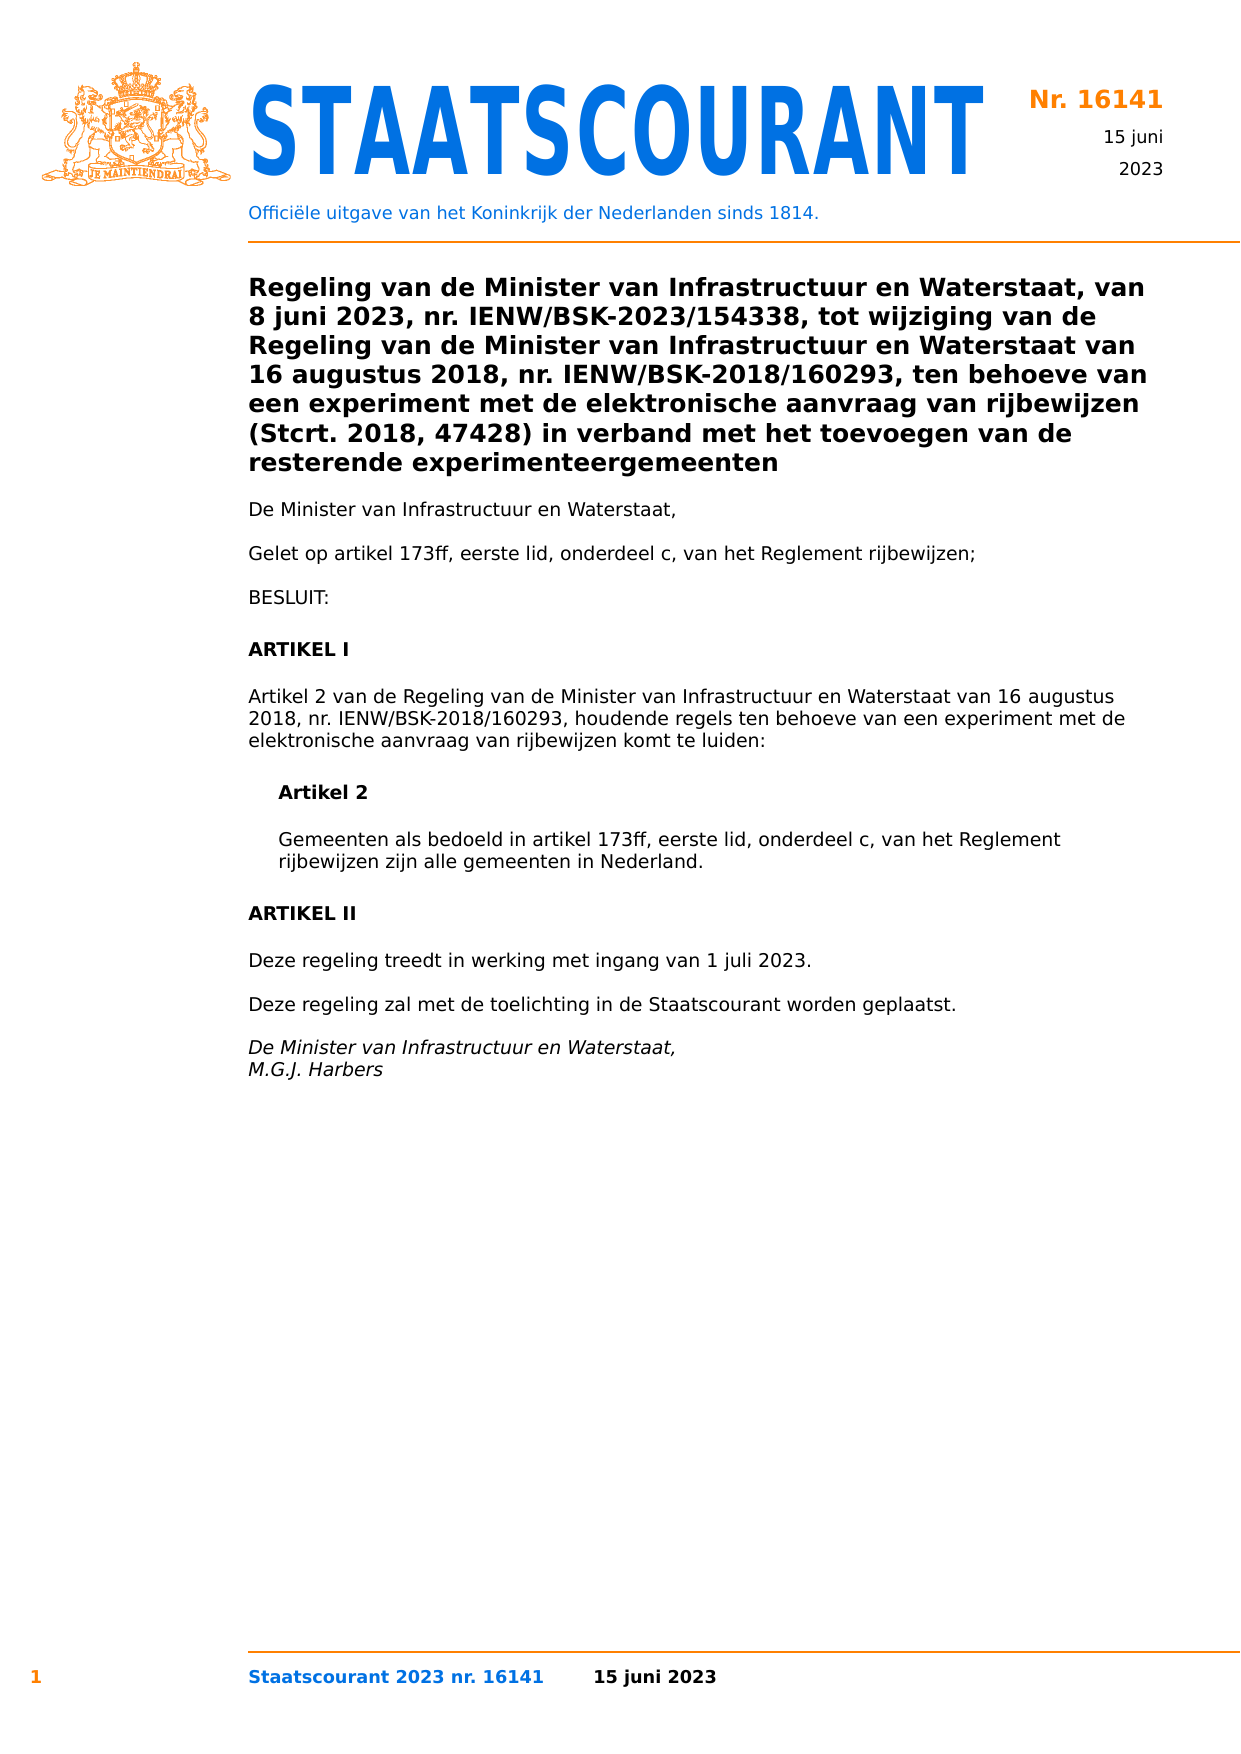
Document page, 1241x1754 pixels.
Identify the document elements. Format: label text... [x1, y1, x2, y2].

text Deze regeling treedt in werking met ingang van 1 juli 2023. [248, 949, 1163, 972]
subtitle Regeling van de Minister van Infrastructuur en Waterstaat, van 8 juni 2023, nr. IENW/BSK-2023/154338, tot wijziging van de Regeling van de Minister van Infrastructuur en Waterstaat van 16 augustus 2018, nr. IENW/BSK-2018/160293, ten behoeve van een experiment met de elektronische aanvraag van rijbewijzen (Stcrt. 2018, 47428) in verband met het toevoegen van de resterende experimenteergemeenten [248, 273, 1163, 477]
subtitle ARTIKEL II [248, 903, 1163, 924]
table_header [25, 62, 248, 241]
picture [41, 62, 231, 186]
table_header STAATSCOURANT [248, 62, 998, 203]
text Deze regeling zal met de toelichting in de Staatscourant worden geplaatst. [248, 993, 1163, 1015]
text Artikel 2 van de Regeling van de Minister van Infrastructuur en Waterstaat van 16 augustus 2018, nr. IENW/BSK-2018/160293, houdende regels ten behoeve van een experiment met de elektronische aanvraag van rijbewijzen komt te luiden: [248, 686, 1163, 752]
subtitle ARTIKEL I [248, 639, 1163, 661]
text De Minister van Infrastructuur en Waterstaat, M.G.J. Harbers [248, 1037, 1163, 1081]
text Gelet op artikel 173ff, eerste lid, onderdeel c, van het Reglement rijbewijzen; [248, 543, 1163, 565]
text Gemeenten als bedoeld in artikel 173ff, eerste lid, onderdeel c, van het Reglement rijbewijzen zijn alle gemeenten in Nederland. [278, 829, 1163, 873]
table_cell 2023 [998, 153, 1240, 203]
table_cell 15 juni [998, 121, 1240, 153]
text BESLUIT: [248, 587, 1163, 609]
table_cell Officiële uitgave van het Koninkrijk der Nederlanden sinds 1814. [248, 203, 1240, 241]
text De Minister van Infrastructuur en Waterstaat, [248, 499, 1163, 521]
subtitle Artikel 2 [278, 782, 1163, 804]
table_header Nr. 16141 [998, 62, 1240, 121]
